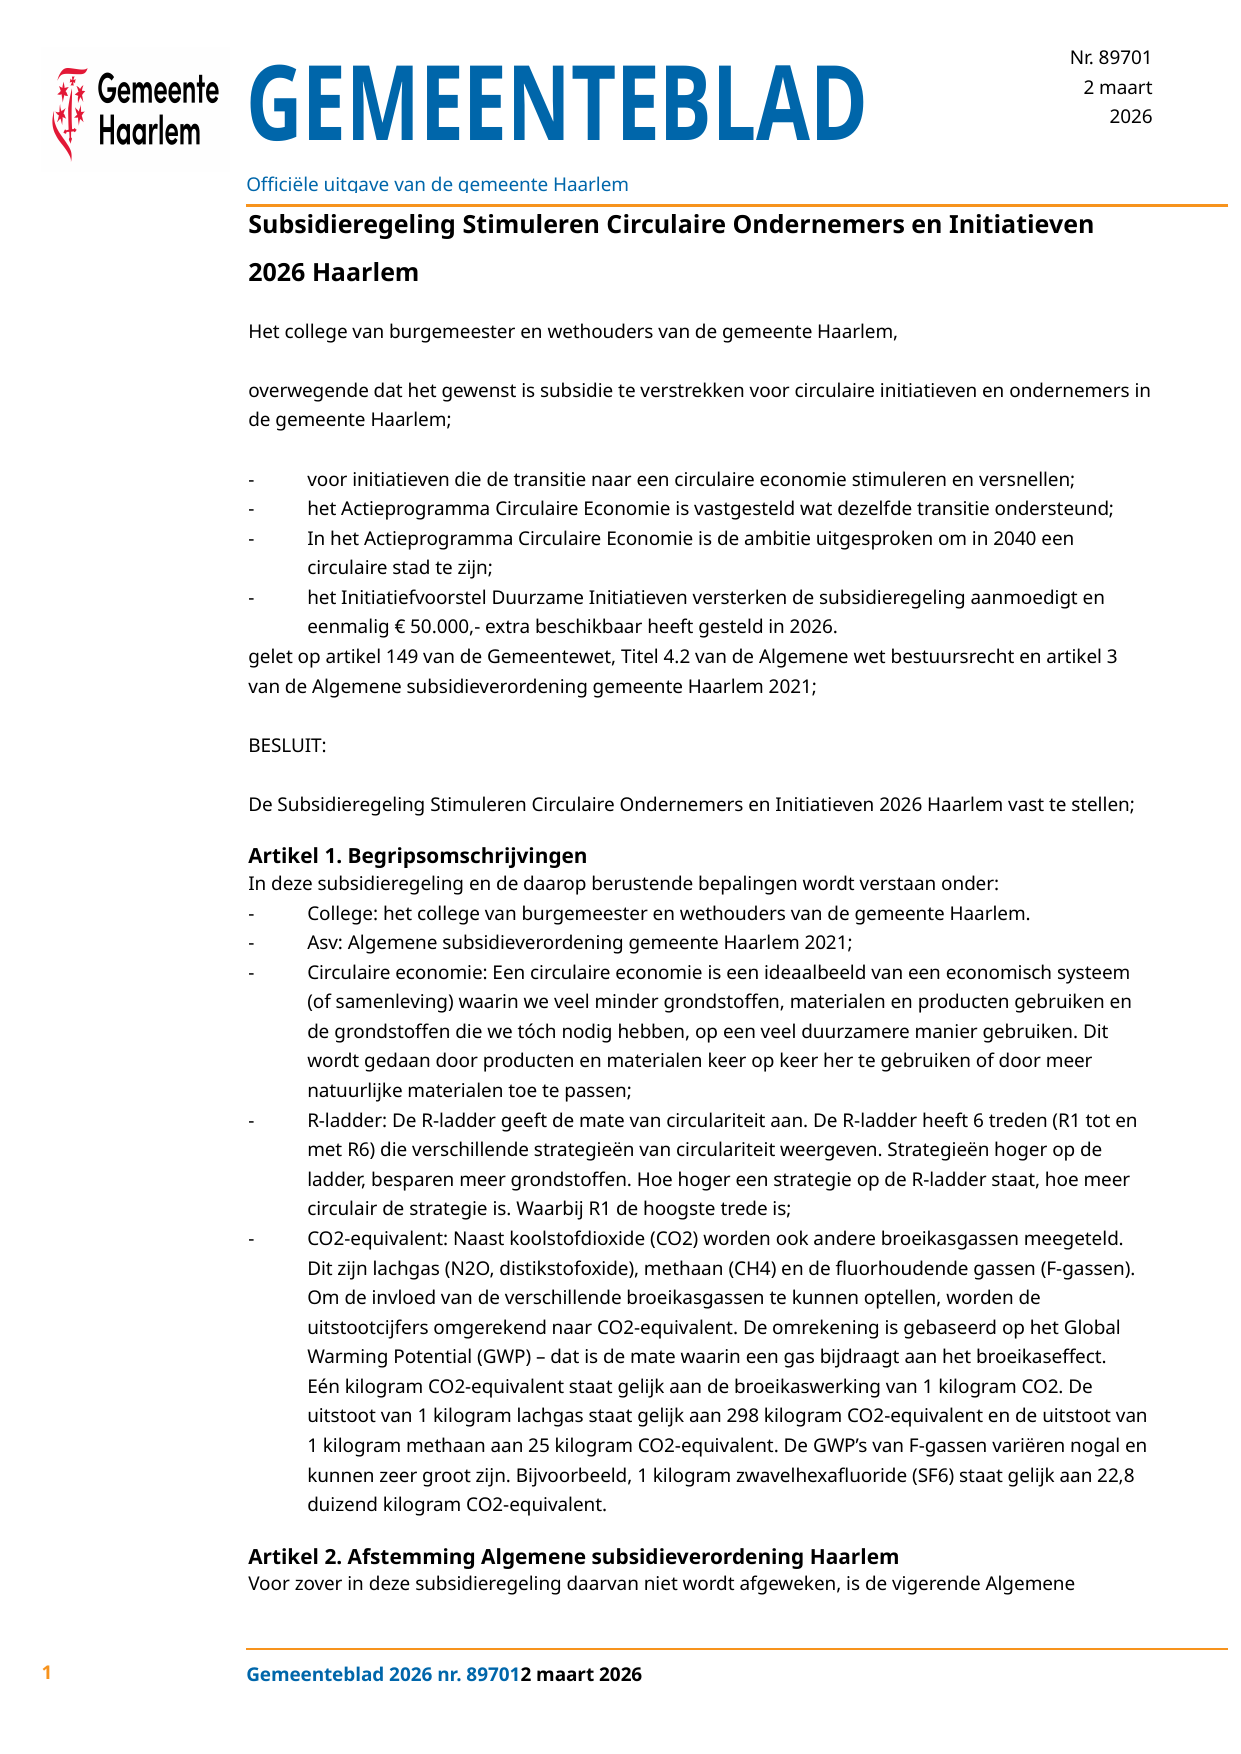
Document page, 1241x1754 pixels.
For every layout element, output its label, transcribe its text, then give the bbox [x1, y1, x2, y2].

list Asv: Algemene subsidieverordening gemeente Haarlem 2021; [248, 929, 1152, 955]
text De Subsidieregeling Stimuleren Circulaire Ondernemers en Initiatieven 2026 Haarlem vast te stellen; [248, 791, 1152, 817]
list het Initiatiefvoorstel Duurzame Initiatieven versterken de subsidieregeling aanmoedigt en eenmalig € 50.000,- extra beschikbaar heeft gesteld in 2026. [248, 584, 1152, 639]
text Artikel 1. Begripsomschrijvingen [248, 842, 1152, 870]
list In het Actieprogramma Circulaire Economie is de ambitie uitgesproken om in 2040 een circulaire stad te zijn; [248, 525, 1152, 580]
list Circulaire economie: Een circulaire economie is een ideaalbeeld van een economisch systeem (of samenleving) waarin we veel minder grondstoffen, materialen en producten gebruiken en de grondstoffen die we tóch nodig hebben, op een veel duurzamere manier gebruiken. Dit wordt gedaan door producten en materialen keer op keer her te gebruiken of door meer natuurlijke materialen toe te passen; [248, 959, 1152, 1103]
text overwegende dat het gewenst is subsidie te verstrekken voor circulaire initiatieven en ondernemers in de gemeente Haarlem; [248, 377, 1152, 432]
list CO2-equivalent: Naast koolstofdioxide (CO2) worden ook andere broeikasgassen meegeteld. Dit zijn lachgas (N2O, distikstofoxide), methaan (CH4) en de fluorhoudende gassen (F-gassen). Om de invloed van de verschillende broeikasgassen te kunnen optellen, worden de uitstootcijfers omgerekend naar CO2-equivalent. De omrekening is gebaseerd op het Global Warming Potential (GWP) – dat is de mate waarin een gas bijdraagt aan het broeikaseffect. [248, 1225, 1152, 1369]
text BESLUIT: [248, 732, 1152, 758]
text In deze subsidieregeling en de daarop berustende bepalingen wordt verstaan onder: [248, 870, 1152, 896]
text Het college van burgemeester en wethouders van de gemeente Haarlem, [248, 318, 1152, 344]
list College: het college van burgemeester en wethouders van de gemeente Haarlem. [248, 900, 1152, 925]
text gelet op artikel 149 van de Gemeentewet, Titel 4.2 van de Algemene wet bestuursrecht en artikel 3 van de Algemene subsidieverordening gemeente Haarlem 2021; [248, 643, 1152, 699]
text Subsidieregeling Stimuleren Circulaire Ondernemers en Initiatieven 2026 Haarlem [248, 207, 1152, 288]
list R-ladder: De R-ladder geeft de mate van circulariteit aan. De R-ladder heeft 6 treden (R1 tot en met R6) die verschillende strategieën van circulariteit weergeven. Strategieën hoger op de ladder, besparen meer grondstoffen. Hoe hoger een strategie op de R-ladder staat, hoe meer circulair de strategie is. Waarbij R1 de hoogste trede is; [248, 1107, 1152, 1221]
text Voor zover in deze subsidieregeling daarvan niet wordt afgeweken, is de vigerende Algemene [248, 1570, 1152, 1596]
list Eén kilogram CO2-equivalent staat gelijk aan de broeikaswerking van 1 kilogram CO2. De uitstoot van 1 kilogram lachgas staat gelijk aan 298 kilogram CO2-equivalent en de uitstoot van 1 kilogram methaan aan 25 kilogram CO2-equivalent. De GWP’s van F-gassen variëren nogal en kunnen zeer groot zijn. Bijvoorbeeld, 1 kilogram zwavelhexafluoride (SF6) staat gelijk aan 22,8 duizend kilogram CO2-equivalent. [248, 1373, 1152, 1517]
list het Actieprogramma Circulaire Economie is vastgesteld wat dezelfde transitie ondersteund; [248, 495, 1152, 521]
text Artikel 2. Afstemming Algemene subsidieverordening Haarlem [248, 1542, 1152, 1570]
picture [41, 47, 231, 172]
list voor initiatieven die de transitie naar een circulaire economie stimuleren en versnellen; [248, 466, 1152, 492]
